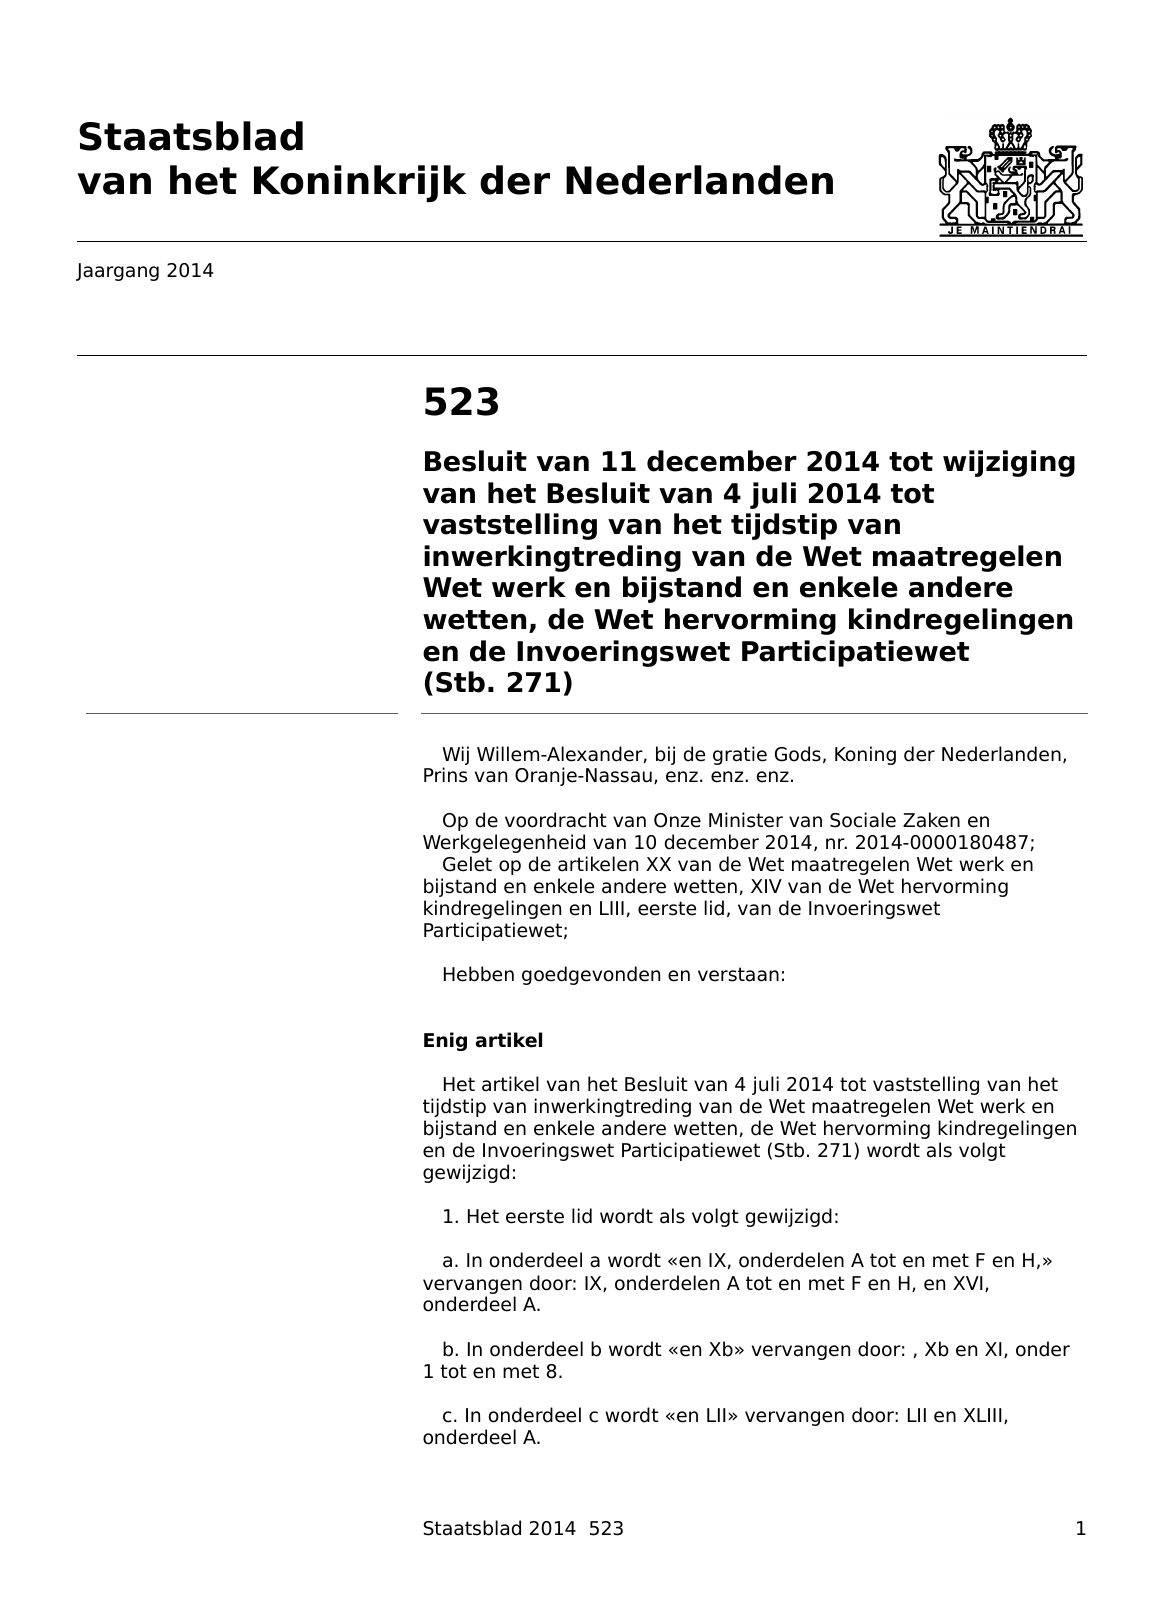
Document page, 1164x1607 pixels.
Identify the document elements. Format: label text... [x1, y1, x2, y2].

text Hebben goedgevonden en verstaan: [422, 964, 1087, 986]
text Wij Willem-Alexander, bij de gratie Gods, Koning der Nederlanden, Prins van Oranje-Nassau, enz. enz. enz. [422, 743, 1087, 787]
text c. In onderdeel c wordt «en LII» vervangen door: LII en XLIII, onderdeel A. [422, 1405, 1087, 1449]
table_header [886, 100, 1087, 241]
text a. In onderdeel a wordt «en IX, onderdelen A tot en met F en H,» vervangen door: IX, onderdelen A tot en met F en H, en XVI, onderdeel A. [422, 1250, 1087, 1316]
subtitle Enig artikel [422, 1030, 1087, 1052]
picture [936, 115, 1087, 240]
text b. In onderdeel b wordt «en Xb» vervangen door: , Xb en XI, onder 1 tot en met 8. [422, 1338, 1087, 1382]
text Gelet op de artikelen XX van de Wet maatregelen Wet werk en bijstand en enkele andere wetten, XIV van de Wet hervorming kindregelingen en LIII, eerste lid, van de Invoeringswet Participatiewet; [422, 853, 1087, 941]
text Op de voordracht van Onze Minister van Sociale Zaken en Werkgelegenheid van 10 december 2014, nr. 2014-0000180487; [422, 809, 1087, 853]
text Het artikel van het Besluit van 4 juli 2014 tot vaststelling van het tijdstip van inwerkingtreding van de Wet maatregelen Wet werk en bijstand en enkele andere wetten, de Wet hervorming kindregelingen en de Invoeringswet Participatiewet (Stb. 271) wordt als volgt gewijzigd: [422, 1074, 1087, 1184]
subtitle 523 [422, 381, 1087, 424]
text 1. Het eerste lid wordt als volgt gewijzigd: [422, 1206, 1087, 1228]
table_header Staatsblad van het Koninkrijk der Nederlanden [77, 100, 886, 241]
table_cell Jaargang 2014 [77, 242, 1087, 355]
text Besluit van 11 december 2014 tot wijziging van het Besluit van 4 juli 2014 tot vaststelling van het tijdstip van inwerkingtreding van de Wet maatregelen Wet werk en bijstand en enkele andere wetten, de Wet hervorming kindregelingen en de Invoeringswet Participatiewet (Stb. 271) [422, 447, 1087, 699]
